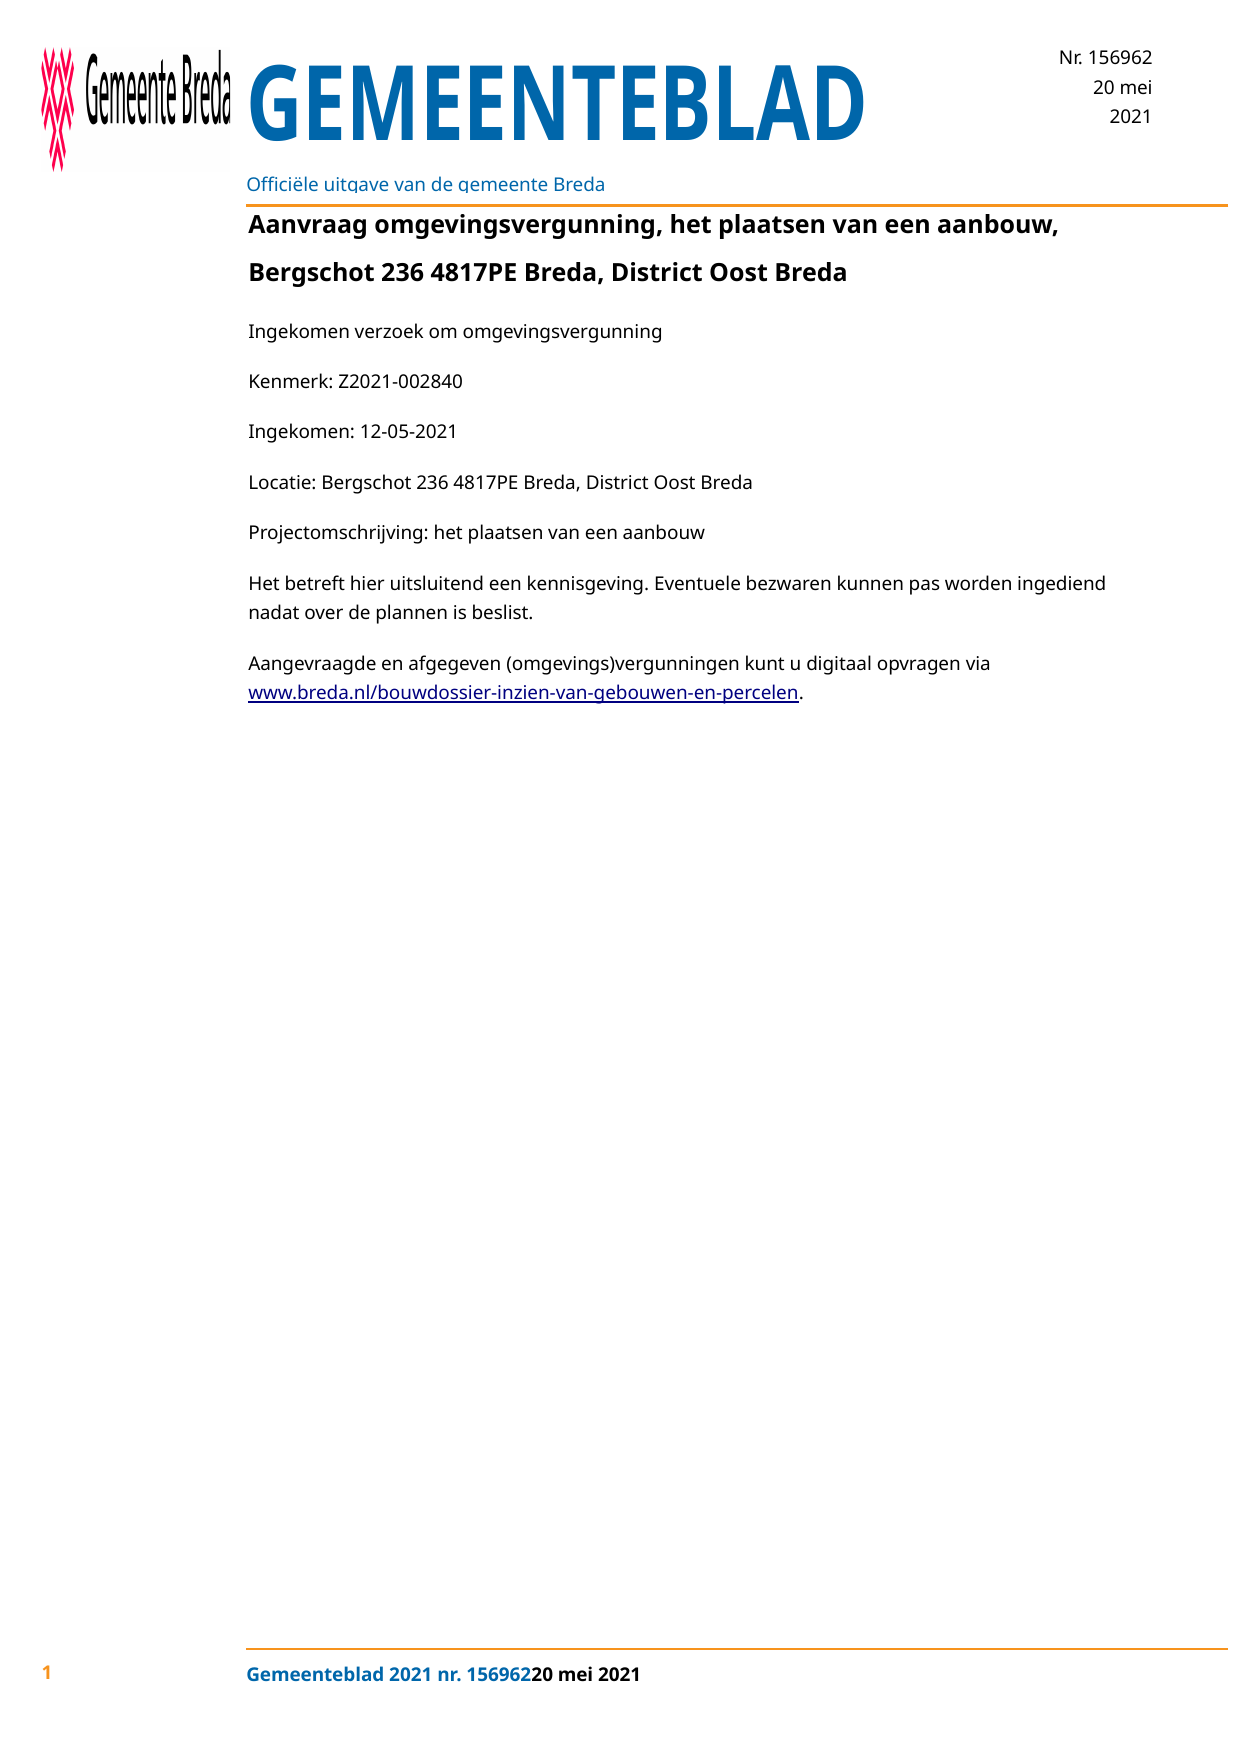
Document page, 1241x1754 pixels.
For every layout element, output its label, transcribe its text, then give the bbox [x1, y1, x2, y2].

text Ingekomen verzoek om omgevingsvergunning [248, 318, 1152, 344]
text Ingekomen: 12-05-2021 [248, 419, 1152, 444]
text Kenmerk: Z2021-002840 [248, 368, 1152, 394]
text Aanvraag omgevingsvergunning, het plaatsen van een aanbouw, Bergschot 236 4817PE Breda, District Oost Breda [248, 207, 1152, 288]
picture [41, 47, 231, 172]
text Locatie: Bergschot 236 4817PE Breda, District Oost Breda [248, 469, 1152, 495]
text Aangevraagde en afgegeven (omgevings)vergunningen kunt u digitaal opvragen via www.breda.nl/bouwdossier-inzien-van-gebouwen-en-percelen. [248, 650, 1152, 705]
text Projectomschrijving: het plaatsen van een aanbouw [248, 519, 1152, 545]
text Het betreft hier uitsluitend een kennisgeving. Eventuele bezwaren kunnen pas worden ingediend nadat over de plannen is beslist. [248, 570, 1152, 625]
